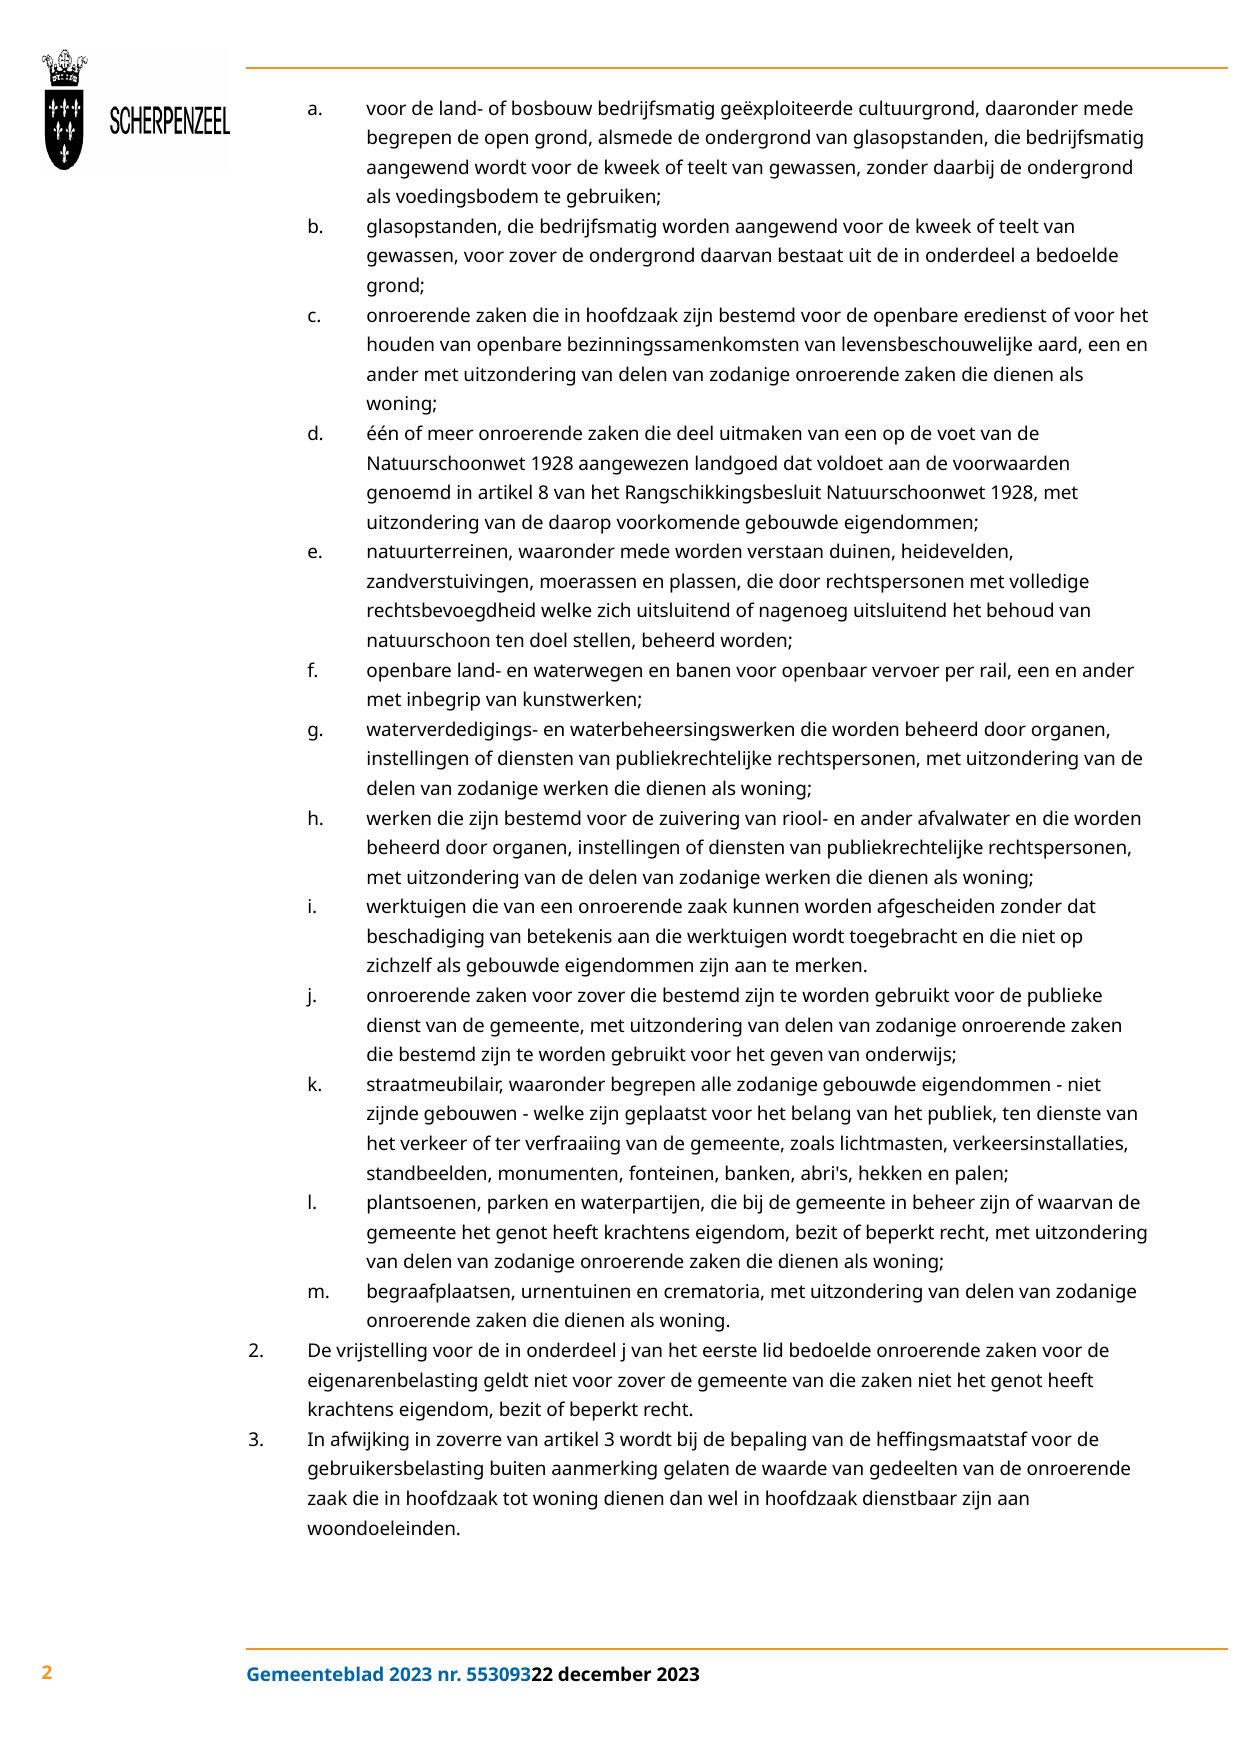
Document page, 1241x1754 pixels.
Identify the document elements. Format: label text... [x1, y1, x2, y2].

list onroerende zaken die in hoofdzaak zijn bestemd voor de openbare eredienst of voor het houden van openbare bezinningssamenkomsten van levensbeschouwelijke aard, een en ander met uitzondering van delen van zodanige onroerende zaken die dienen als woning; [307, 302, 1152, 416]
list De vrijstelling voor de in onderdeel j van het eerste lid bedoelde onroerende zaken voor de eigenarenbelasting geldt niet voor zover de gemeente van die zaken niet het genot heeft krachtens eigendom, bezit of beperkt recht. [248, 1337, 1152, 1422]
list natuurterreinen, waaronder mede worden verstaan duinen, heidevelden, zandverstuivingen, moerassen en plassen, die door rechtspersonen met volledige rechtsbevoegdheid welke zich uitsluitend of nagenoeg uitsluitend het behoud van natuurschoon ten doel stellen, beheerd worden; [307, 538, 1152, 653]
list voor de land- of bosbouw bedrijfsmatig geëxploiteerde cultuurgrond, daaronder mede begrepen de open grond, alsmede de ondergrond van glasopstanden, die bedrijfsmatig aangewend wordt voor de kweek of teelt van gewassen, zonder daarbij de ondergrond als voedingsbodem te gebruiken; [307, 95, 1152, 209]
list werktuigen die van een onroerende zaak kunnen worden afgescheiden zonder dat beschadiging van betekenis aan die werktuigen wordt toegebracht en die niet op zichzelf als gebouwde eigendommen zijn aan te merken. [307, 893, 1152, 978]
list één of meer onroerende zaken die deel uitmaken van een op de voet van de Natuurschoonwet 1928 aangewezen landgoed dat voldoet aan de voorwaarden genoemd in artikel 8 van het Rangschikkingsbesluit Natuurschoonwet 1928, met uitzondering van de daarop voorkomende gebouwde eigendommen; [307, 420, 1152, 535]
list werken die zijn bestemd voor de zuivering van riool- en ander afvalwater en die worden beheerd door organen, instellingen of diensten van publiekrechtelijke rechtspersonen, met uitzondering van de delen van zodanige werken die dienen als woning; [307, 805, 1152, 890]
picture [41, 47, 231, 172]
list waterverdedigings- en waterbeheersingswerken die worden beheerd door organen, instellingen of diensten van publiekrechtelijke rechtspersonen, met uitzondering van de delen van zodanige werken die dienen als woning; [307, 716, 1152, 801]
list begraafplaatsen, urnentuinen en crematoria, met uitzondering van delen van zodanige onroerende zaken die dienen als woning. [307, 1278, 1152, 1333]
list glasopstanden, die bedrijfsmatig worden aangewend voor de kweek of teelt van gewassen, voor zover de ondergrond daarvan bestaat uit de in onderdeel a bedoelde grond; [307, 213, 1152, 298]
list In afwijking in zoverre van artikel 3 wordt bij de bepaling van de heffingsmaatstaf voor de gebruikersbelasting buiten aanmerking gelaten de waarde van gedeelten van de onroerende zaak die in hoofdzaak tot woning dienen dan wel in hoofdzaak dienstbaar zijn aan woondoeleinden. [248, 1426, 1152, 1541]
list onroerende zaken voor zover die bestemd zijn te worden gebruikt voor de publieke dienst van de gemeente, met uitzondering van delen van zodanige onroerende zaken die bestemd zijn te worden gebruikt voor het geven van onderwijs; [307, 982, 1152, 1067]
list straatmeubilair, waaronder begrepen alle zodanige gebouwde eigendommen - niet zijnde gebouwen - welke zijn geplaatst voor het belang van het publiek, ten dienste van het verkeer of ter verfraaiing van de gemeente, zoals lichtmasten, verkeersinstallaties, standbeelden, monumenten, fonteinen, banken, abri's, hekken en palen; [307, 1071, 1152, 1186]
list plantsoenen, parken en waterpartijen, die bij de gemeente in beheer zijn of waarvan de gemeente het genot heeft krachtens eigendom, bezit of beperkt recht, met uitzondering van delen van zodanige onroerende zaken die dienen als woning; [307, 1189, 1152, 1274]
list openbare land- en waterwegen en banen voor openbaar vervoer per rail, een en ander met inbegrip van kunstwerken; [307, 657, 1152, 712]
